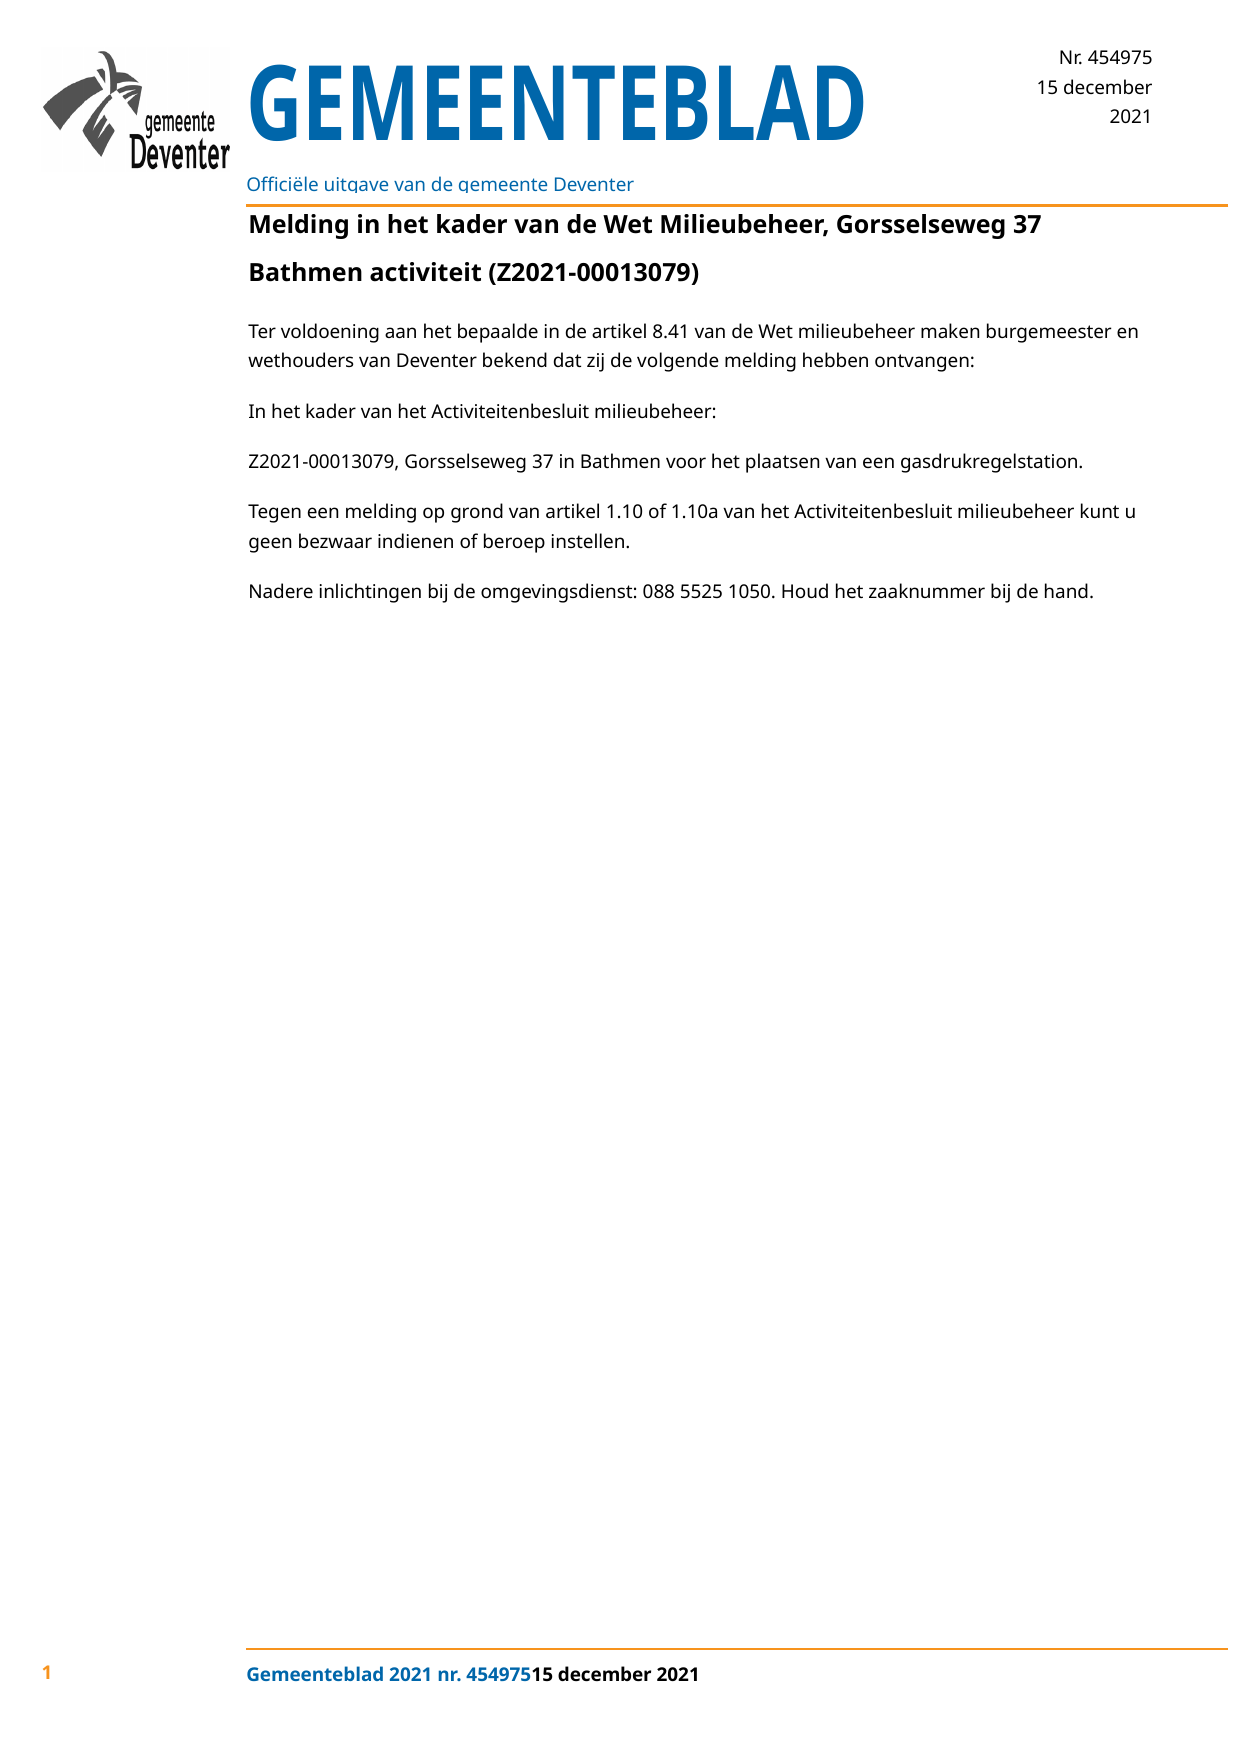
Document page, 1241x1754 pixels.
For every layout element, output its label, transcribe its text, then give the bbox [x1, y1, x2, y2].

text Melding in het kader van de Wet Milieubeheer, Gorsselseweg 37 Bathmen activiteit (Z2021-00013079) [248, 207, 1152, 288]
picture [41, 47, 231, 172]
text Z2021-00013079, Gorsselseweg 37 in Bathmen voor het plaatsen van een gasdrukregelstation. [248, 448, 1152, 474]
text Ter voldoening aan het bepaalde in de artikel 8.41 van de Wet milieubeheer maken burgemeester en wethouders van Deventer bekend dat zij de volgende melding hebben ontvangen: [248, 318, 1152, 373]
text Nadere inlichtingen bij de omgevingsdienst: 088 5525 1050. Houd het zaaknummer bij de hand. [248, 579, 1152, 604]
text In het kader van het Activiteitenbesluit milieubeheer: [248, 398, 1152, 424]
text Tegen een melding op grond van artikel 1.10 of 1.10a van het Activiteitenbesluit milieubeheer kunt u geen bezwaar indienen of beroep instellen. [248, 499, 1152, 554]
